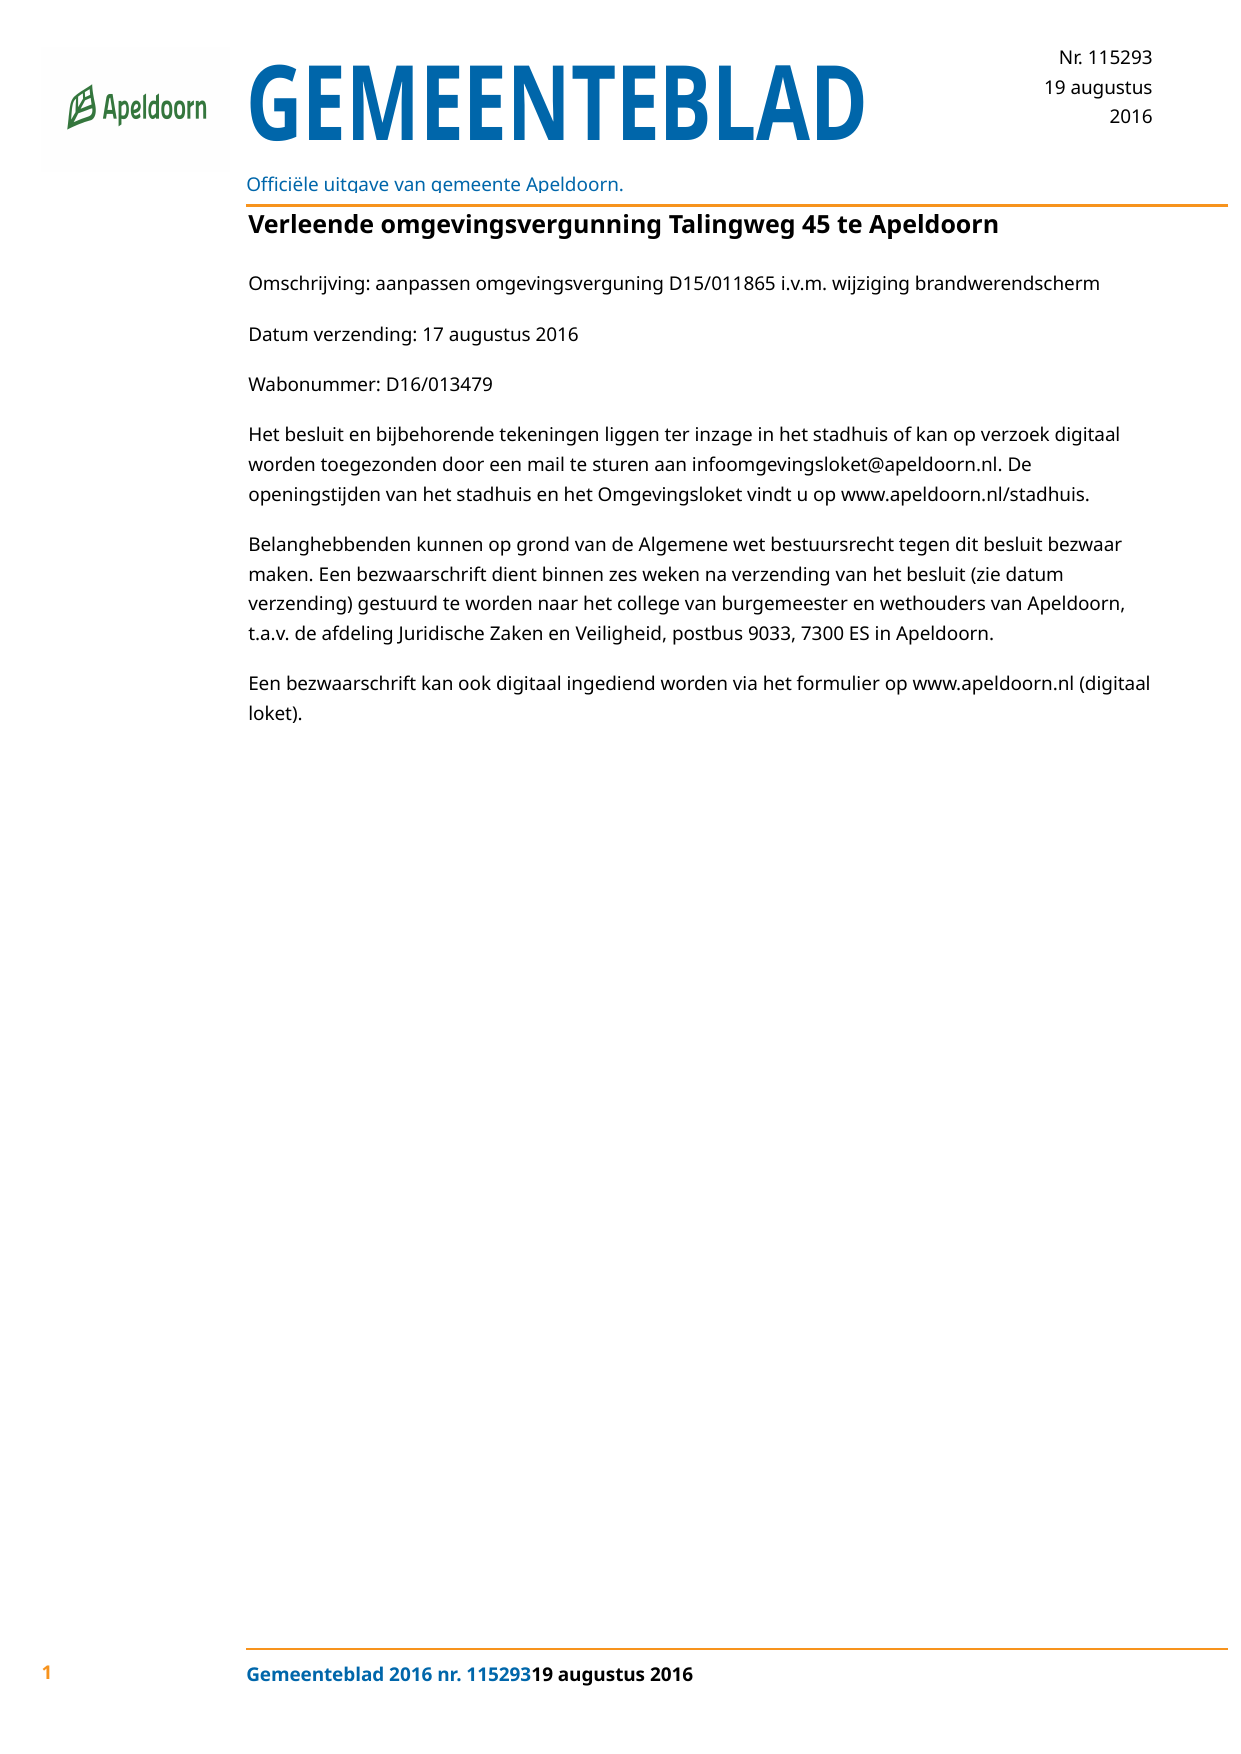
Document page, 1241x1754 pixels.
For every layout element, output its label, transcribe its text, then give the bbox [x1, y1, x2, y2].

text Een bezwaarschrift kan ook digitaal ingediend worden via het formulier op www.apeldoorn.nl (digitaal loket). [248, 670, 1152, 726]
picture [41, 47, 231, 172]
text Belanghebbenden kunnen op grond van de Algemene wet bestuursrecht tegen dit besluit bezwaar maken. Een bezwaarschrift dient binnen zes weken na verzending van het besluit (zie datum verzending) gestuurd te worden naar het college van burgemeester en wethouders van Apeldoorn, t.a.v. de afdeling Juridische Zaken en Veiligheid, postbus 9033, 7300 ES in Apeldoorn. [248, 531, 1152, 646]
text Datum verzending: 17 augustus 2016 [248, 321, 1152, 346]
text Wabonummer: D16/013479 [248, 371, 1152, 397]
text Verleende omgevingsvergunning Talingweg 45 te Apeldoorn [248, 207, 1152, 241]
text Omschrijving: aanpassen omgevingsverguning D15/011865 i.v.m. wijziging brandwerendscherm [248, 270, 1152, 296]
text Het besluit en bijbehorende tekeningen liggen ter inzage in het stadhuis of kan op verzoek digitaal worden toegezonden door een mail te sturen aan infoomgevingsloket@apeldoorn.nl. De openingstijden van het stadhuis en het Omgevingsloket vindt u op www.apeldoorn.nl/stadhuis. [248, 422, 1152, 506]
